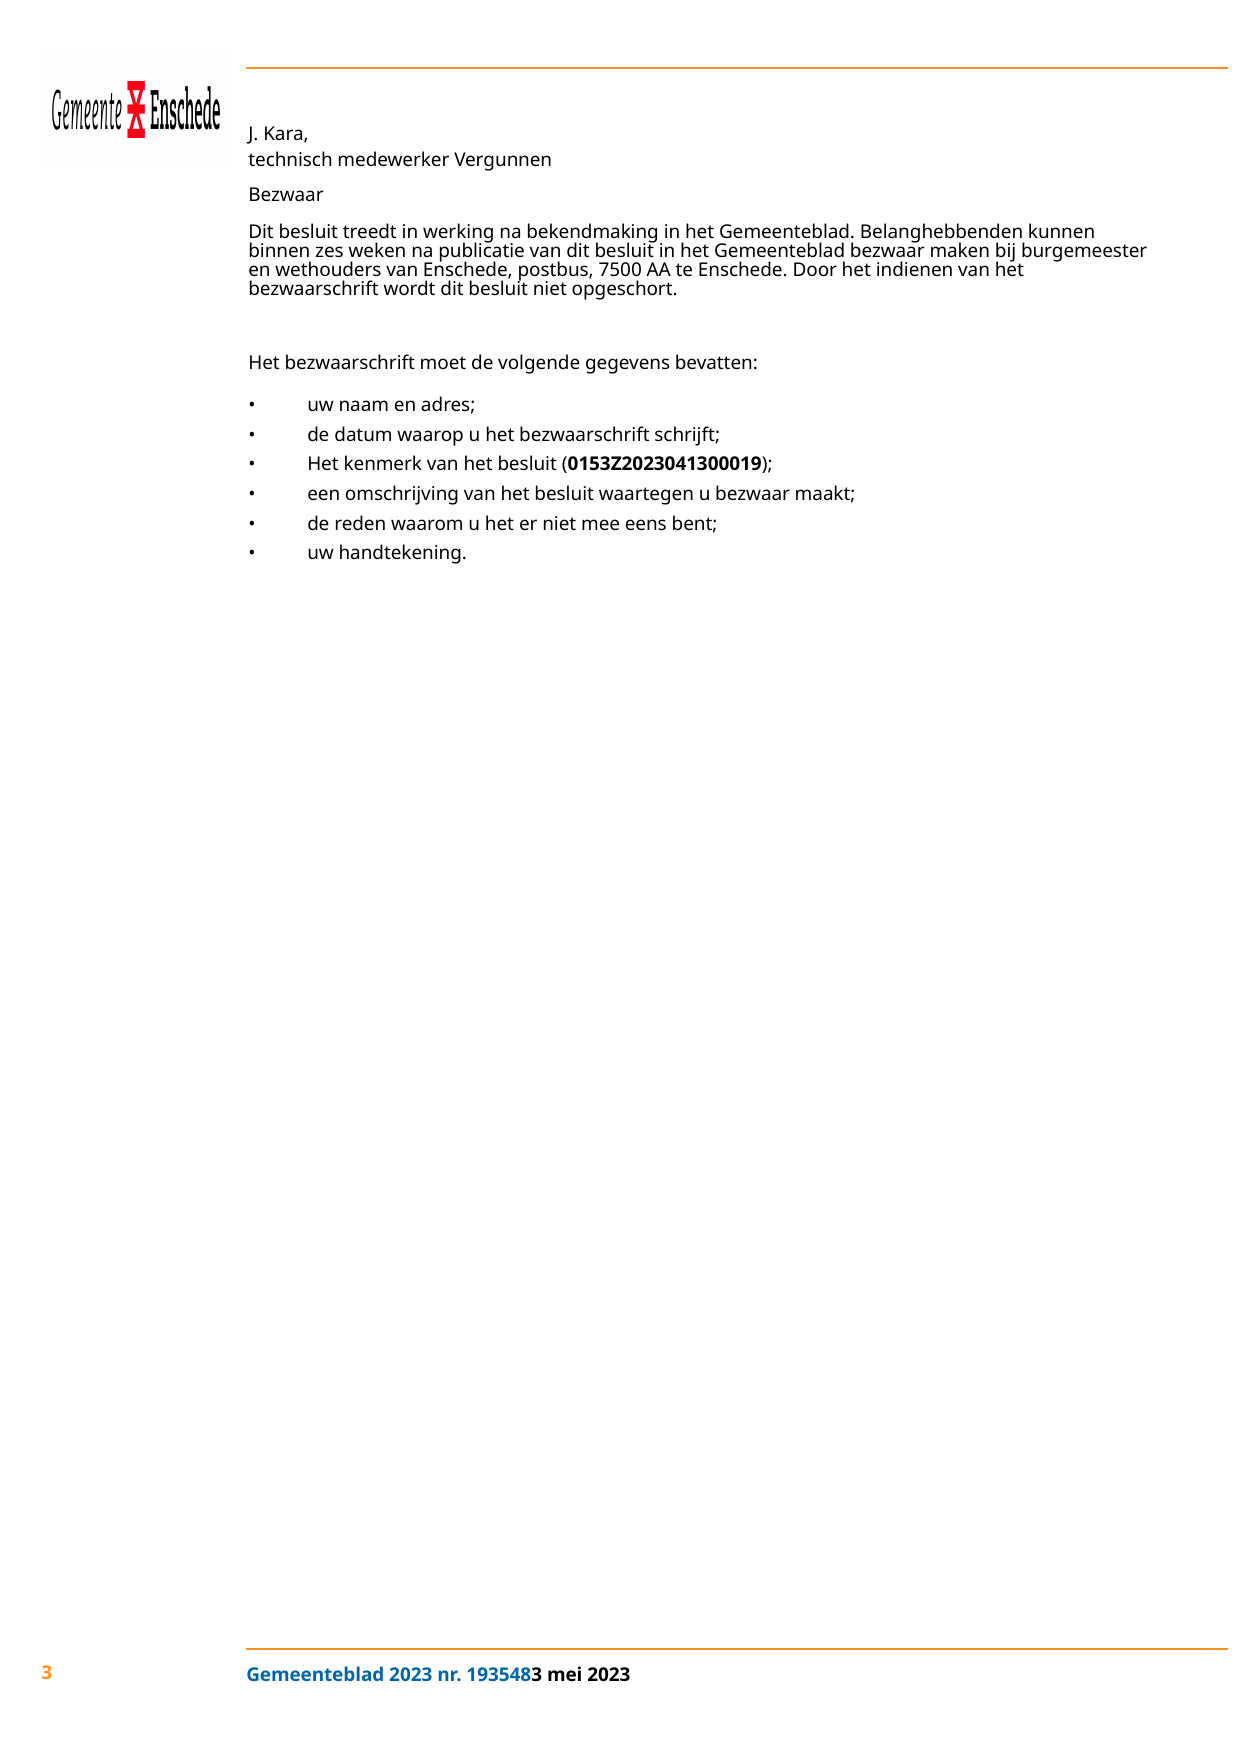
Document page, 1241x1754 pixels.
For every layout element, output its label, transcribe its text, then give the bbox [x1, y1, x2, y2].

list uw naam en adres; [248, 391, 1152, 417]
list Het kenmerk van het besluit (0153Z2023041300019); [248, 451, 1152, 476]
list de datum waarop u het bezwaarschrift schrijft; [248, 421, 1152, 447]
text technisch medewerker Vergunnen [248, 146, 1152, 172]
text Dit besluit treedt in werking na bekendmaking in het Gemeenteblad. Belanghebbenden kunnen binnen zes weken na publicatie van dit besluit in het Gemeenteblad bezwaar maken bij burgemeester en wethouders van Enschede, postbus, 7500 AA te Enschede. Door het indienen van het bezwaarschrift wordt dit besluit niet opgeschort. [248, 223, 1152, 300]
list uw handtekening. [248, 539, 1152, 565]
text J. Kara, [248, 121, 1152, 146]
text Bezwaar [248, 186, 1152, 205]
list de reden waarom u het er niet mee eens bent; [248, 510, 1152, 535]
text Het bezwaarschrift moet de volgende gegevens bevatten: [248, 354, 1152, 374]
list een omschrijving van het besluit waartegen u bezwaar maakt; [248, 480, 1152, 506]
picture [41, 47, 231, 172]
